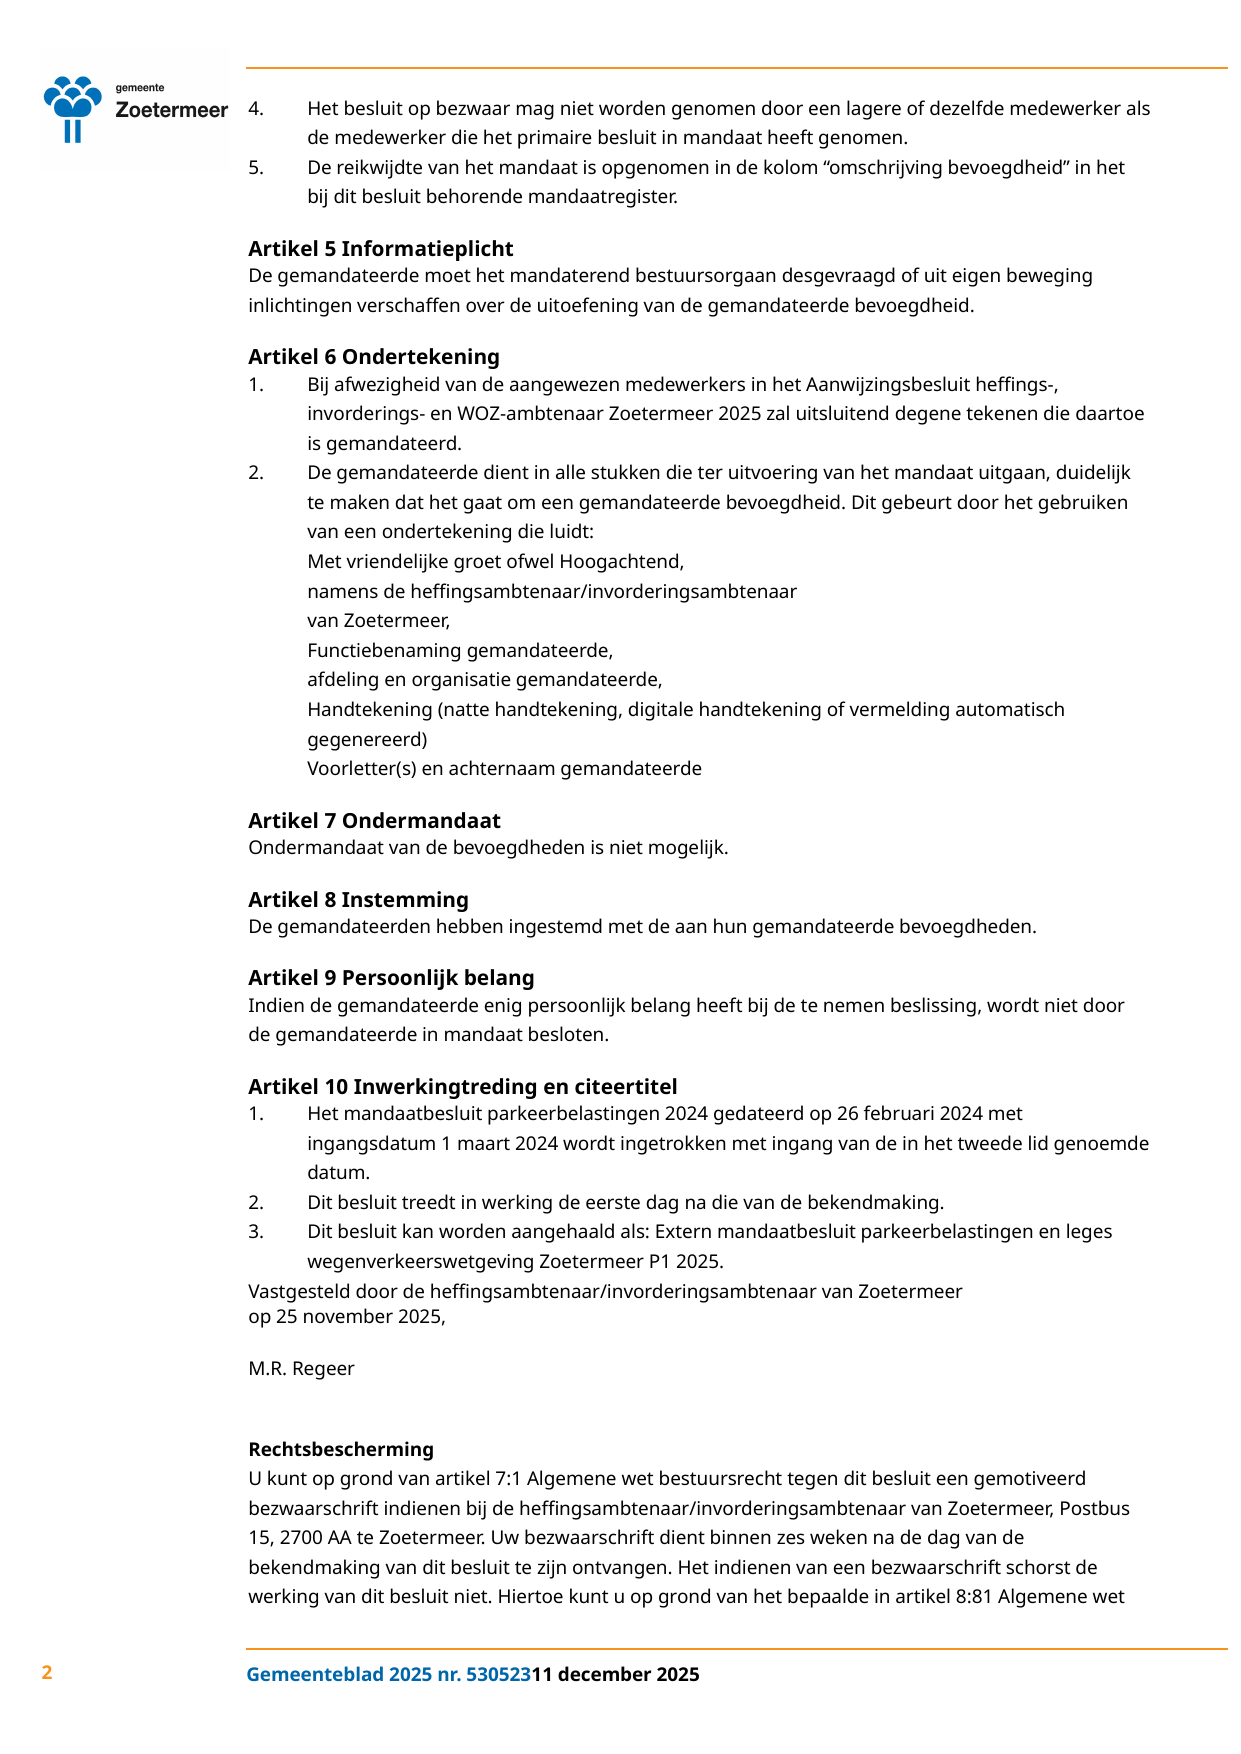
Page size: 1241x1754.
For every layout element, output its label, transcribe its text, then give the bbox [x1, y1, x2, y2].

list van Zoetermeer, [248, 607, 1152, 633]
picture [41, 47, 231, 172]
text Artikel 9 Persoonlijk belang [248, 963, 1152, 992]
list Dit besluit treedt in werking de eerste dag na die van de bekendmaking. [248, 1189, 1152, 1215]
list De gemandateerde dient in alle stukken die ter uitvoering van het mandaat uitgaan, duidelijk te maken dat het gaat om een gemandateerde bevoegdheid. Dit gebeurt door het gebruiken van een ondertekening die luidt: [248, 459, 1152, 544]
text Ondermandaat van de bevoegdheden is niet mogelijk. [248, 834, 1152, 860]
list afdeling en organisatie gemandateerde, [248, 667, 1152, 692]
list Functiebenaming gemandateerde, [248, 637, 1152, 663]
text Artikel 6 Ondertekening [248, 342, 1152, 371]
list Met vriendelijke groet ofwel Hoogachtend, [248, 548, 1152, 574]
text Indien de gemandateerde enig persoonlijk belang heeft bij de te nemen beslissing, wordt niet door de gemandateerde in mandaat besloten. [248, 992, 1152, 1047]
list Voorletter(s) en achternaam gemandateerde [248, 755, 1152, 781]
list gegenereerd) [248, 726, 1152, 752]
list Het mandaatbesluit parkeerbelastingen 2024 gedateerd op 26 februari 2024 met ingangsdatum 1 maart 2024 wordt ingetrokken met ingang van de in het tweede lid genoemde datum. [248, 1100, 1152, 1185]
text Artikel 10 Inwerkingtreding en citeertitel [248, 1072, 1152, 1100]
text Artikel 8 Instemming [248, 885, 1152, 913]
text Vastgesteld door de heffingsambtenaar/invorderingsambtenaar van Zoetermeer [248, 1278, 1152, 1304]
text U kunt op grond van artikel 7:1 Algemene wet bestuursrecht tegen dit besluit een gemotiveerd bezwaarschrift indienen bij de heffingsambtenaar/invorderingsambtenaar van Zoetermeer, Postbus 15, 2700 AA te Zoetermeer. Uw bezwaarschrift dient binnen zes weken na de dag van de bekendmaking van dit besluit te zijn ontvangen. Het indienen van een bezwaarschrift schorst de werking van dit besluit niet. Hiertoe kunt u op grond van het bepaalde in artikel 8:81 Algemene wet [248, 1465, 1152, 1609]
list Het besluit op bezwaar mag niet worden genomen door een lagere of dezelfde medewerker als de medewerker die het primaire besluit in mandaat heeft genomen. [248, 95, 1152, 150]
list De reikwijdte van het mandaat is opgenomen in de kolom “omschrijving bevoegdheid” in het bij dit besluit behorende mandaatregister. [248, 154, 1152, 209]
list namens de heffingsambtenaar/invorderingsambtenaar [248, 578, 1152, 604]
list Dit besluit kan worden aangehaald als: Extern mandaatbesluit parkeerbelastingen en leges wegenverkeerswetgeving Zoetermeer P1 2025. [248, 1219, 1152, 1274]
list Handtekening (natte handtekening, digitale handtekening of vermelding automatisch [248, 696, 1152, 722]
text De gemandateerden hebben ingestemd met de aan hun gemandateerde bevoegdheden. [248, 913, 1152, 939]
text op 25 november 2025, [248, 1304, 1152, 1329]
text M.R. Regeer [248, 1355, 1152, 1381]
text De gemandateerde moet het mandaterend bestuursorgaan desgevraagd of uit eigen beweging inlichtingen verschaffen over de uitoefening van de gemandateerde bevoegdheid. [248, 262, 1152, 318]
text Artikel 5 Informatieplicht [248, 234, 1152, 262]
list Bij afwezigheid van de aangewezen medewerkers in het Aanwijzingsbesluit heffings-, invorderings- en WOZ-ambtenaar Zoetermeer 2025 zal uitsluitend degene tekenen die daartoe is gemandateerd. [248, 371, 1152, 456]
text Rechtsbescherming [248, 1436, 1152, 1461]
text Artikel 7 Ondermandaat [248, 806, 1152, 834]
